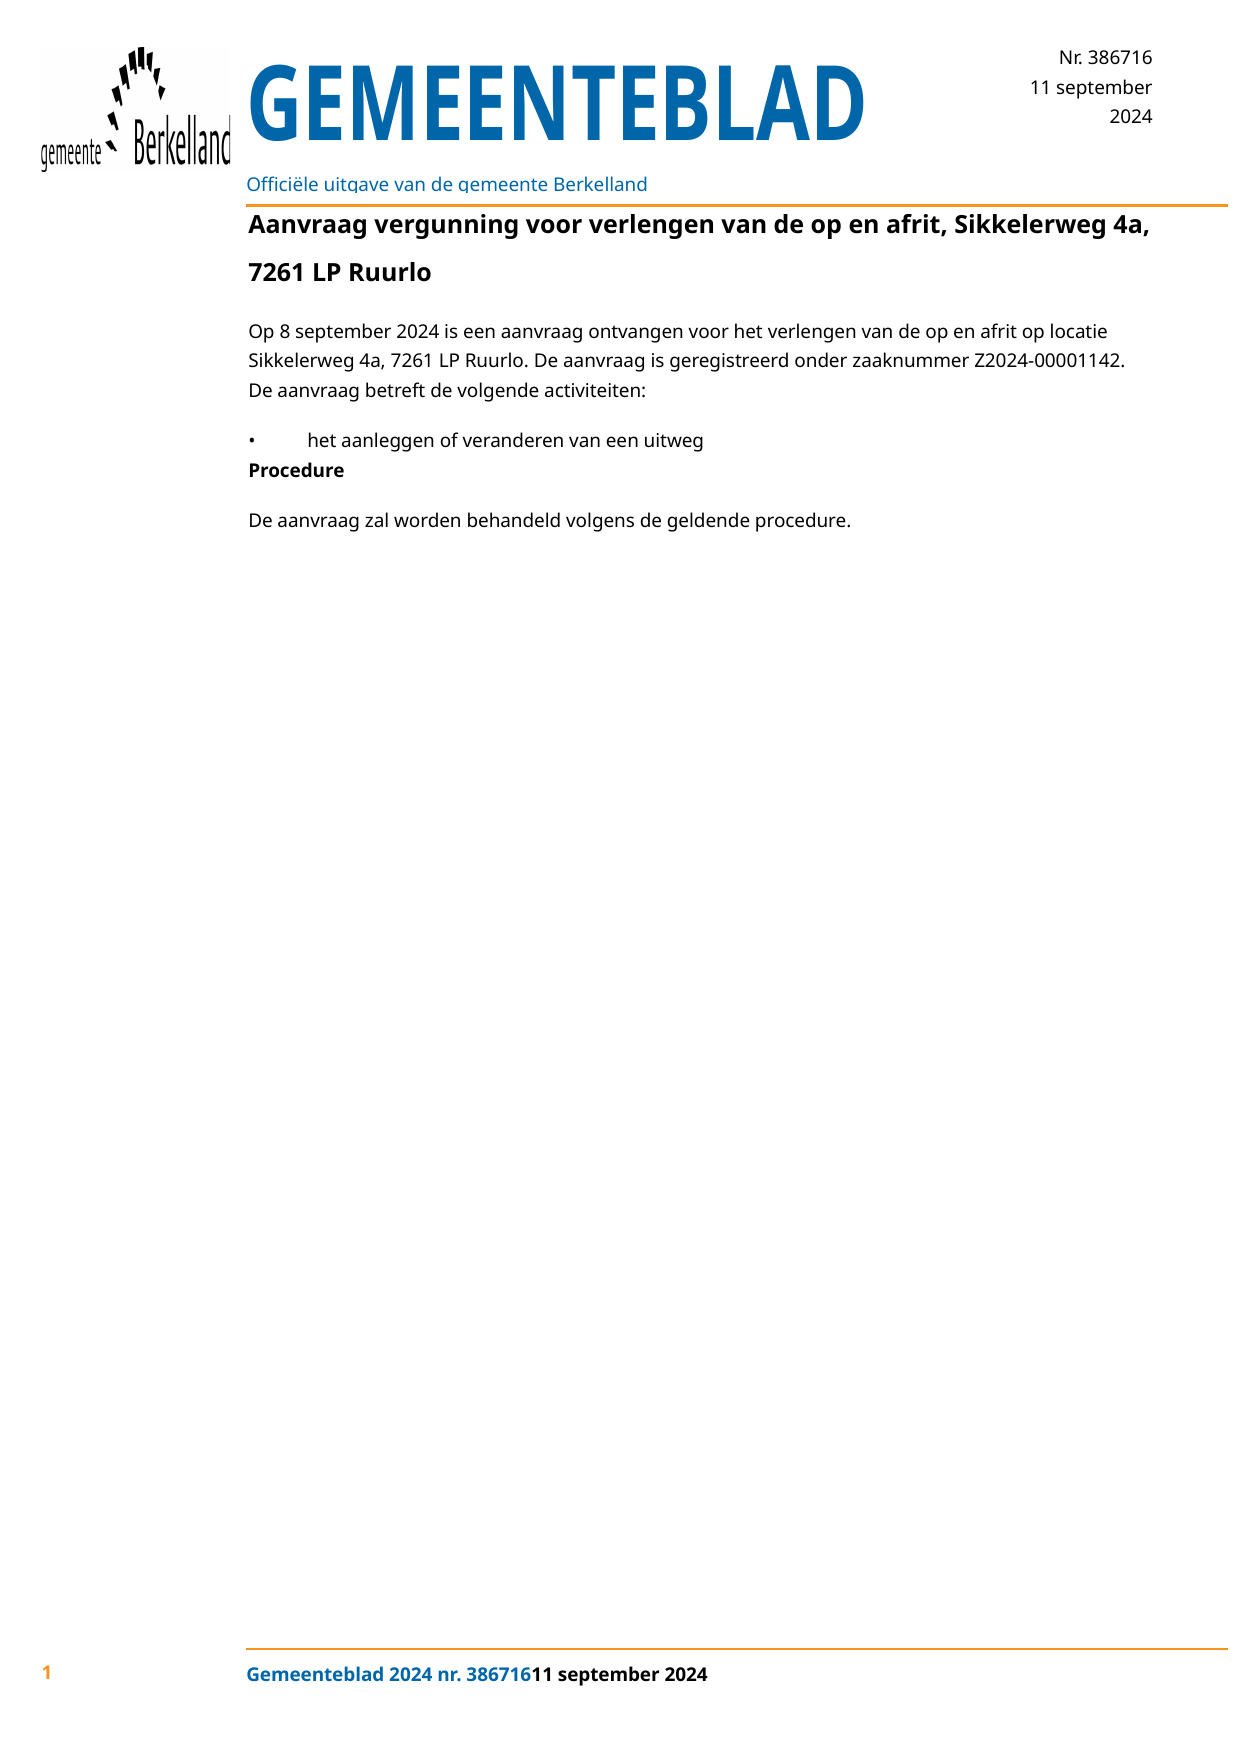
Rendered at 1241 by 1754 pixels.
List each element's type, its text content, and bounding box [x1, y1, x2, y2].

picture [41, 47, 231, 172]
text Op 8 september 2024 is een aanvraag ontvangen voor het verlengen van de op en afrit op locatie Sikkelerweg 4a, 7261 LP Ruurlo. De aanvraag is geregistreerd onder zaaknummer Z2024-00001142. De aanvraag betreft de volgende activiteiten: [248, 318, 1152, 403]
list het aanleggen of veranderen van een uitweg [248, 427, 1152, 453]
text De aanvraag zal worden behandeld volgens de geldende procedure. [248, 507, 1152, 533]
text Procedure [248, 457, 1152, 483]
text Aanvraag vergunning voor verlengen van de op en afrit, Sikkelerweg 4a, 7261 LP Ruurlo [248, 207, 1152, 288]
